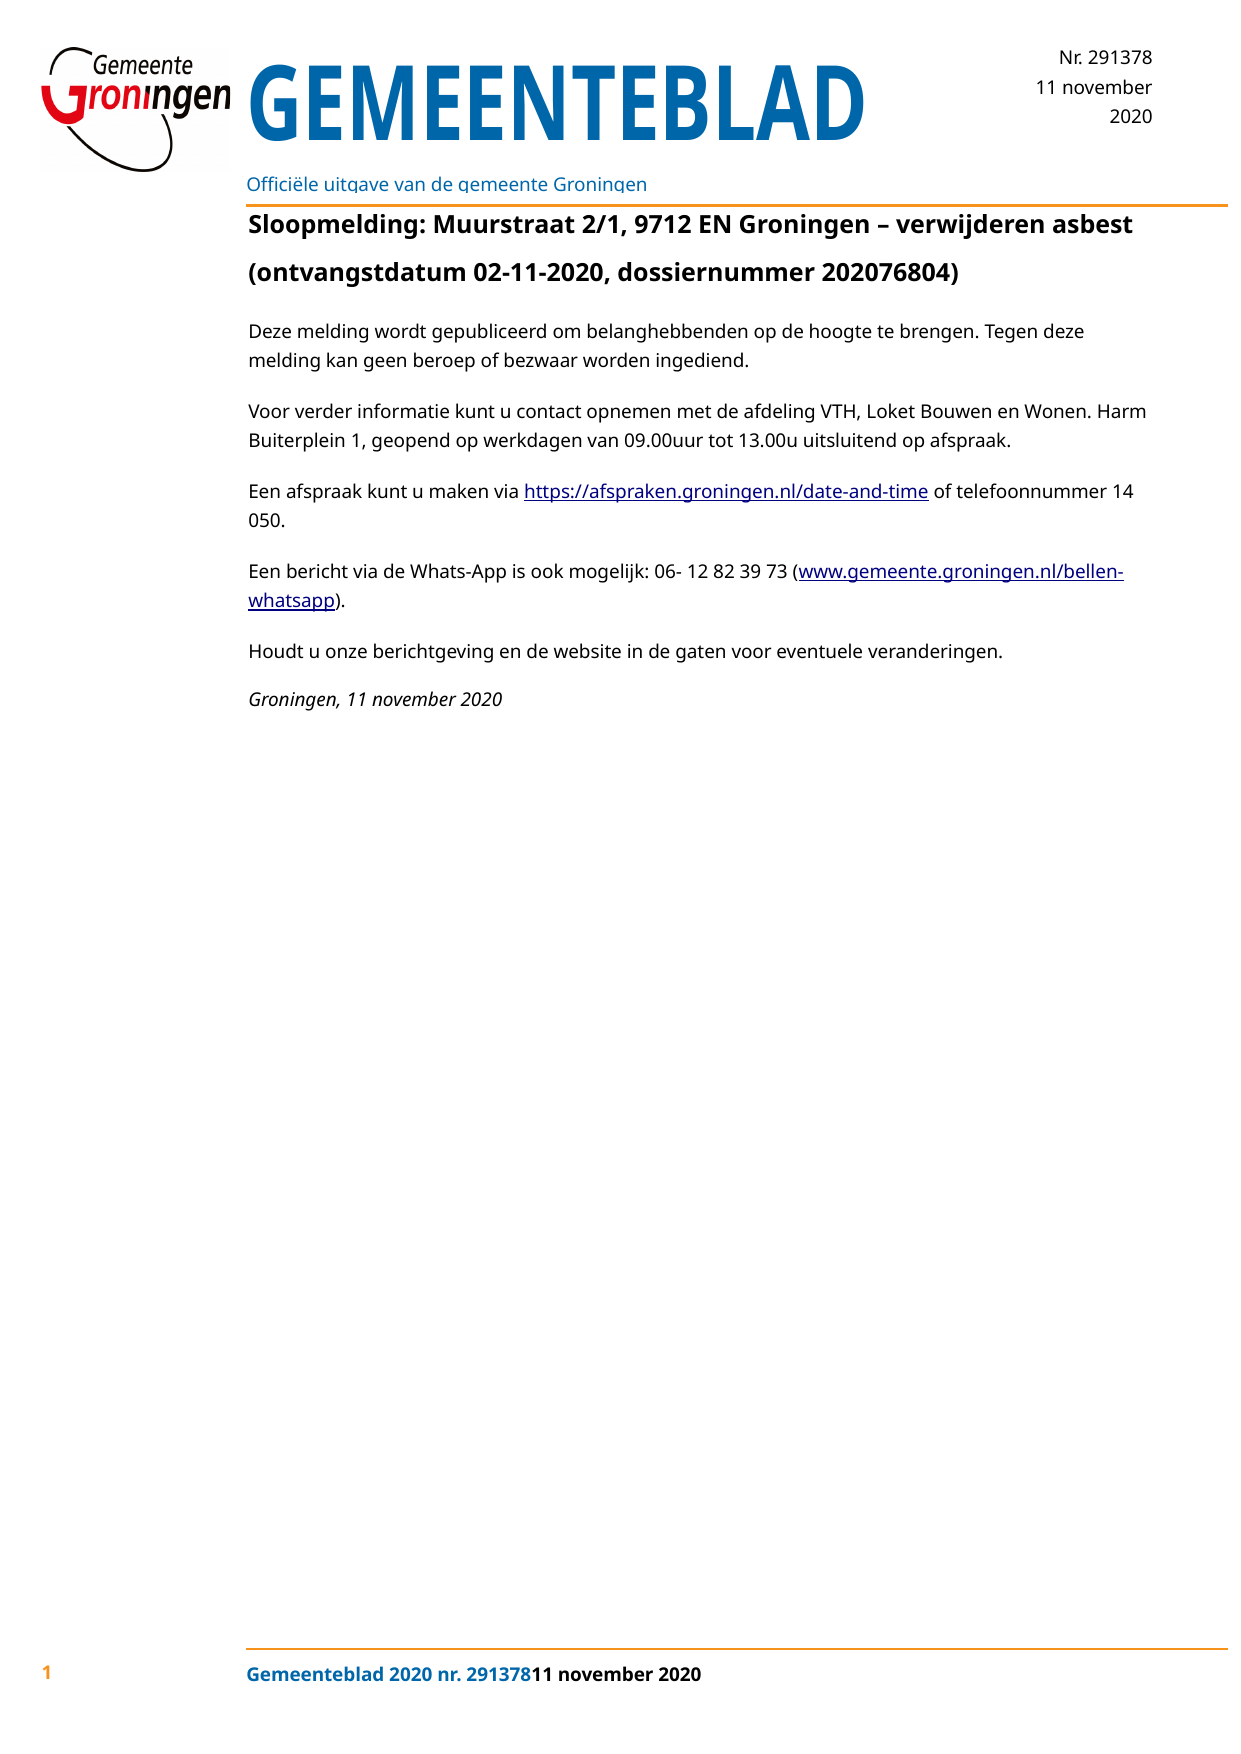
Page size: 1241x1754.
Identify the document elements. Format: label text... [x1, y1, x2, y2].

text Een bericht via de Whats-App is ook mogelijk: 06- 12 82 39 73 (www.gemeente.groningen.nl/bellen-whatsapp). [248, 558, 1152, 613]
text Sloopmelding: Muurstraat 2/1, 9712 EN Groningen – verwijderen asbest (ontvangstdatum 02-11-2020, dossiernummer 202076804) [248, 207, 1152, 288]
text Groningen, 11 november 2020 [248, 686, 1152, 711]
picture [41, 47, 231, 172]
text Deze melding wordt gepubliceerd om belanghebbenden op de hoogte te brengen. Tegen deze melding kan geen beroep of bezwaar worden ingediend. [248, 318, 1152, 373]
text Een afspraak kunt u maken via https://afspraken.groningen.nl/date-and-time of telefoonnummer 14 050. [248, 478, 1152, 533]
text Voor verder informatie kunt u contact opnemen met de afdeling VTH, Loket Bouwen en Wonen. Harm Buiterplein 1, geopend op werkdagen van 09.00uur tot 13.00u uitsluitend op afspraak. [248, 398, 1152, 453]
text Houdt u onze berichtgeving en de website in de gaten voor eventuele veranderingen. [248, 638, 1152, 664]
